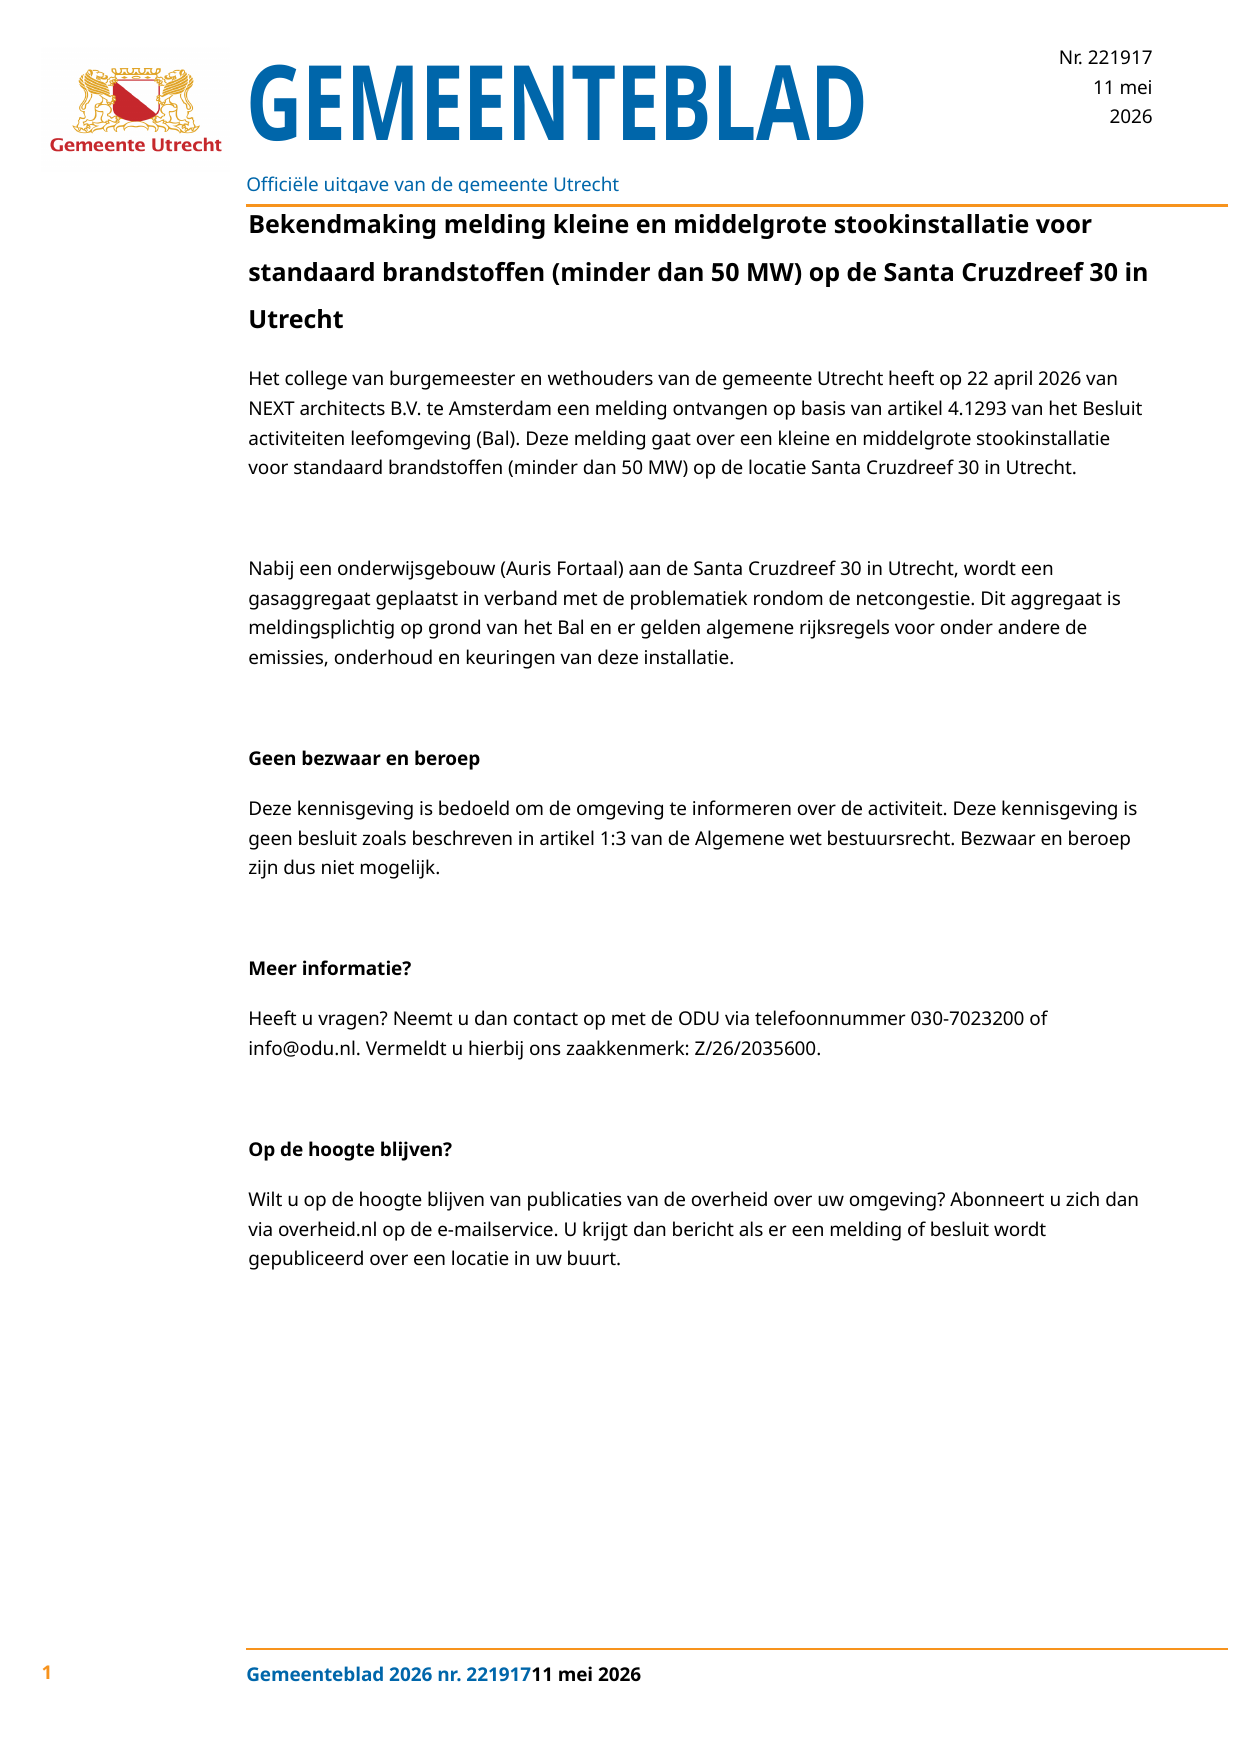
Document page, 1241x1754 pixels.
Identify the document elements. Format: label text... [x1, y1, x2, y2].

text Deze kennisgeving is bedoeld om de omgeving te informeren over de activiteit. Deze kennisgeving is geen besluit zoals beschreven in artikel 1:3 van de Algemene wet bestuursrecht. Bezwaar en beroep zijn dus niet mogelijk. [248, 795, 1152, 880]
text Meer informatie? [248, 955, 1152, 981]
picture [41, 47, 231, 172]
text Bekendmaking melding kleine en middelgrote stookinstallatie voor standaard brandstoffen (minder dan 50 MW) op de Santa Cruzdreef 30 in Utrecht [248, 207, 1152, 336]
text Heeft u vragen? Neemt u dan contact op met de ODU via telefoonnummer 030-7023200 of info@odu.nl. Vermeldt u hierbij ons zaakkenmerk: Z/26/2035600. [248, 1006, 1152, 1061]
text Wilt u op de hoogte blijven van publicaties van de overheid over uw omgeving? Abonneert u zich dan via overheid.nl op de e-mailservice. U krijgt dan bericht als er een melding of besluit wordt gepubliceerd over een locatie in uw buurt. [248, 1186, 1152, 1271]
text Op de hoogte blijven? [248, 1136, 1152, 1162]
text Het college van burgemeester en wethouders van de gemeente Utrecht heeft op 22 april 2026 van NEXT architects B.V. te Amsterdam een melding ontvangen op basis van artikel 4.1293 van het Besluit activiteiten leefomgeving (Bal). Deze melding gaat over een kleine en middelgrote stookinstallatie voor standaard brandstoffen (minder dan 50 MW) op de locatie Santa Cruzdreef 30 in Utrecht. [248, 366, 1152, 480]
text Geen bezwaar en beroep [248, 745, 1152, 770]
text Nabij een onderwijsgebouw (Auris Fortaal) aan de Santa Cruzdreef 30 in Utrecht, wordt een gasaggregaat geplaatst in verband met de problematiek rondom de netcongestie. Dit aggregaat is meldingsplichtig op grond van het Bal en er gelden algemene rijksregels voor onder andere de emissies, onderhoud en keuringen van deze installatie. [248, 555, 1152, 669]
